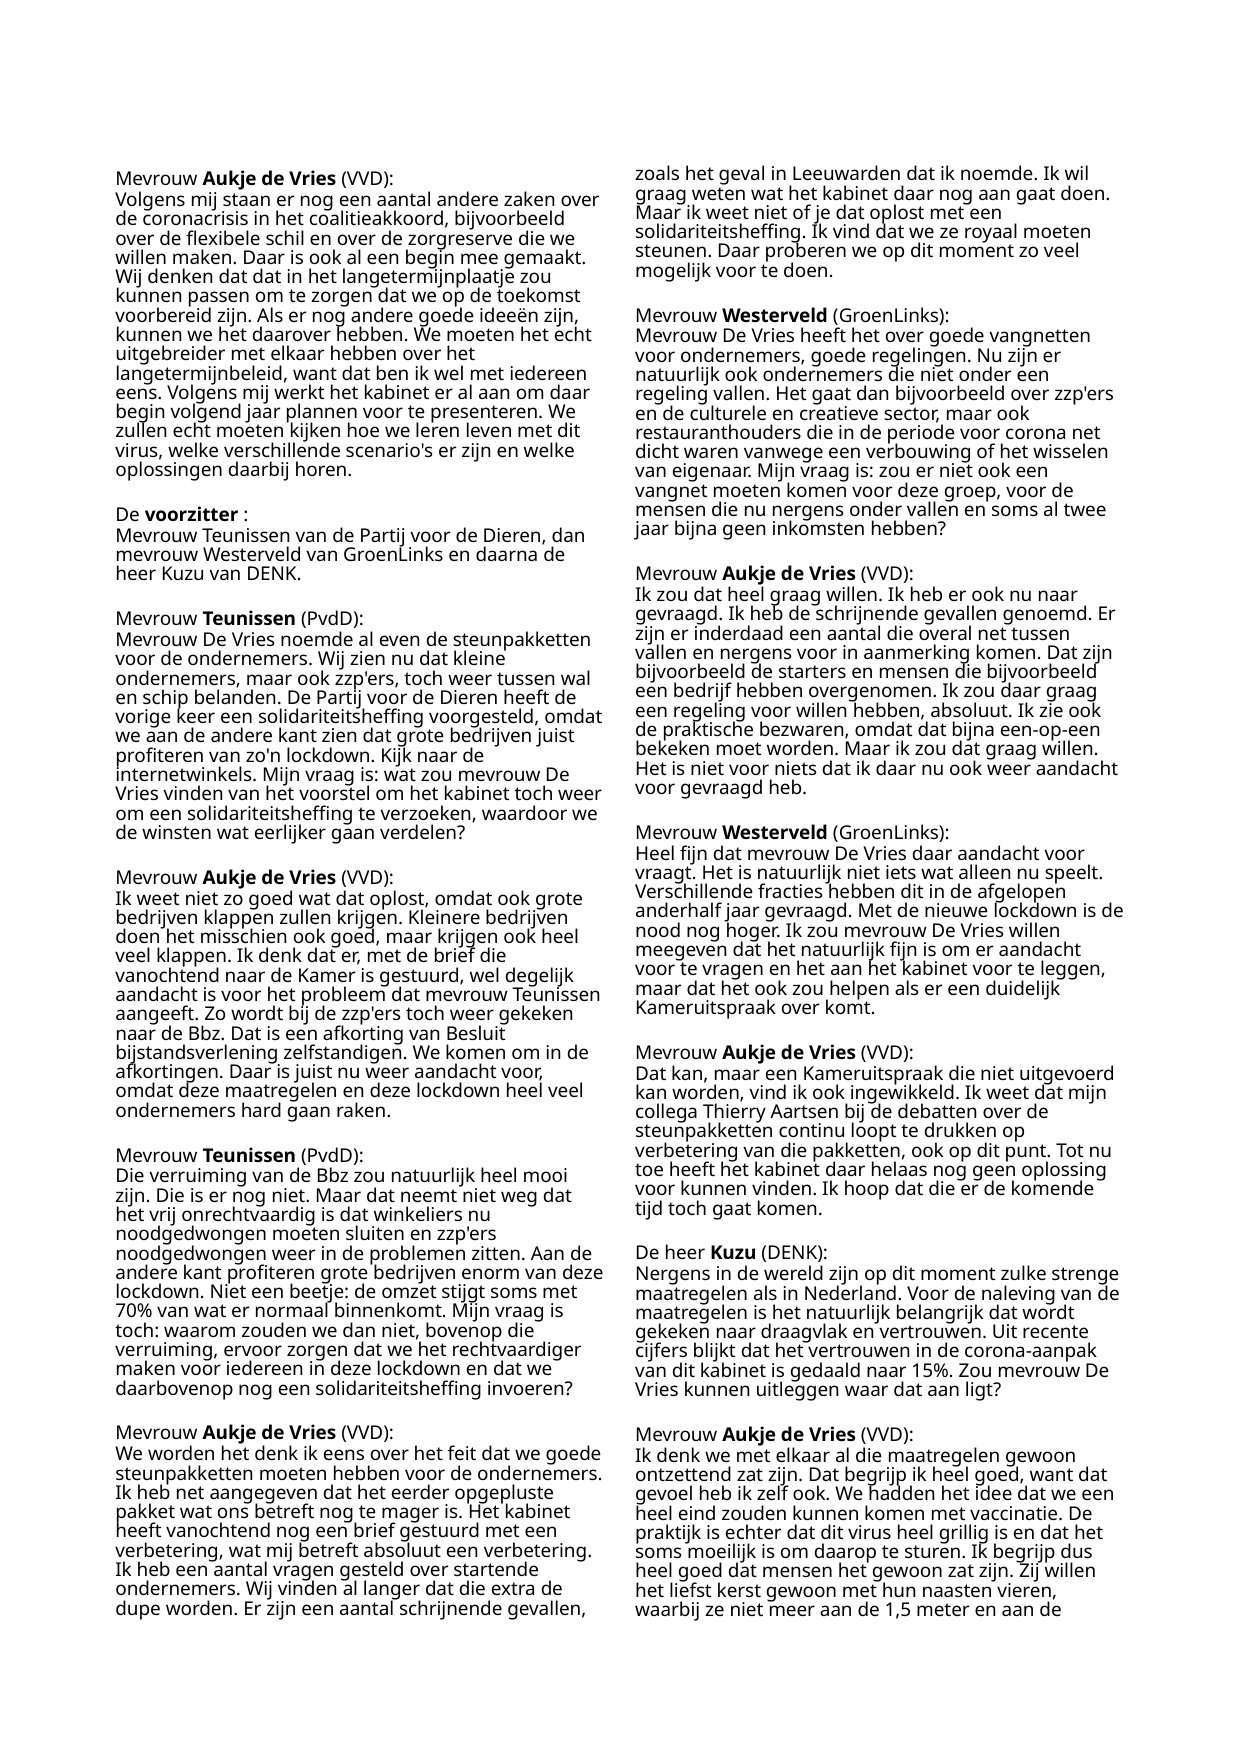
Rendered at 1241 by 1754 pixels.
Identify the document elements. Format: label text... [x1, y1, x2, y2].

text Mevrouw Teunissen (PvdD): [115, 605, 605, 631]
text Die verruiming van de Bbz zou natuurlijk heel mooi zijn. Die is er nog niet. Maar dat neemt niet weg dat het vrij onrechtvaardig is dat winkeliers nu noodgedwongen moeten sluiten en zzp'ers noodgedwongen weer in de problemen zitten. Aan de andere kant profiteren grote bedrijven enorm van deze lockdown. Niet een beetje: de omzet stijgt soms met 70% van wat er normaal binnenkomt. Mijn vraag is toch: waarom zouden we dan niet, bovenop die verruiming, ervoor zorgen dat we het rechtvaardiger maken voor iedereen in deze lockdown en dat we daarbovenop nog een solidariteitsheffing invoeren? [115, 1167, 605, 1399]
text Volgens mij staan er nog een aantal andere zaken over de coronacrisis in het coalitieakkoord, bijvoorbeeld over de flexibele schil en over de zorgreserve die we willen maken. Daar is ook al een begin mee gemaakt. Wij denken dat dat in het langetermijnplaatje zou kunnen passen om te zorgen dat we op de toekomst voorbereid zijn. Als er nog andere goede ideeën zijn, kunnen we het daarover hebben. We moeten het echt uitgebreider met elkaar hebben over het langetermijnbeleid, want dat ben ik wel met iedereen eens. Volgens mij werkt het kabinet er al aan om daar begin volgend jaar plannen voor te presenteren. We zullen echt moeten kijken hoe we leren leven met dit virus, welke verschillende scenario's er zijn en welke oplossingen daarbij horen. [115, 191, 605, 480]
text Mevrouw De Vries heeft het over goede vangnetten voor ondernemers, goede regelingen. Nu zijn er natuurlijk ook ondernemers die niet onder een regeling vallen. Het gaat dan bijvoorbeeld over zzp'ers en de culturele en creatieve sector, maar ook restauranthouders die in de periode voor corona net dicht waren vanwege een verbouwing of het wisselen van eigenaar. Mijn vraag is: zou er niet ook een vangnet moeten komen voor deze groep, voor de mensen die nu nergens onder vallen en soms al twee jaar bijna geen inkomsten hebben? [635, 327, 1125, 539]
text Ik weet niet zo goed wat dat oplost, omdat ook grote bedrijven klappen zullen krijgen. Kleinere bedrijven doen het misschien ook goed, maar krijgen ook heel veel klappen. Ik denk dat er, met de brief die vanochtend naar de Kamer is gestuurd, wel degelijk aandacht is voor het probleem dat mevrouw Teunissen aangeeft. Zo wordt bij de zzp'ers toch weer gekeken naar de Bbz. Dat is een afkorting van Besluit bijstandsverlening zelfstandigen. We komen om in de afkortingen. Daar is juist nu weer aandacht voor, omdat deze maatregelen en deze lockdown heel veel ondernemers hard gaan raken. [115, 890, 605, 1121]
text Mevrouw Aukje de Vries (VVD): [115, 165, 605, 191]
text Heel fijn dat mevrouw De Vries daar aandacht voor vraagt. Het is natuurlijk niet iets wat alleen nu speelt. Verschillende fracties hebben dit in de afgelopen anderhalf jaar gevraagd. Met de nieuwe lockdown is de nood nog hoger. Ik zou mevrouw De Vries willen meegeven dat het natuurlijk fijn is om er aandacht voor te vragen en het aan het kabinet voor te leggen, maar dat het ook zou helpen als er een duidelijk Kameruitspraak over komt. [635, 844, 1125, 1018]
text Ik zou dat heel graag willen. Ik heb er ook nu naar gevraagd. Ik heb de schrijnende gevallen genoemd. Er zijn er inderdaad een aantal die overal net tussen vallen en nergens voor in aanmerking komen. Dat zijn bijvoorbeeld de starters en mensen die bijvoorbeeld een bedrijf hebben overgenomen. Ik zou daar graag een regeling voor willen hebben, absoluut. Ik zie ook de praktische bezwaren, omdat dat bijna een-op-een bekeken moet worden. Maar ik zou dat graag willen. Het is niet voor niets dat ik daar nu ook weer aandacht voor gevraagd heb. [635, 586, 1125, 798]
text We worden het denk ik eens over het feit dat we goede steunpakketten moeten hebben voor de ondernemers. Ik heb net aangegeven dat het eerder opgepluste pakket wat ons betreft nog te mager is. Het kabinet heeft vanochtend nog een brief gestuurd met een verbetering, wat mij betreft absoluut een verbetering. Ik heb een aantal vragen gesteld over startende ondernemers. Wij vinden al langer dat die extra de dupe worden. Er zijn een aantal schrijnende gevallen, [115, 1445, 605, 1619]
text Mevrouw Westerveld (GroenLinks): [635, 819, 1125, 844]
text De heer Kuzu (DENK): [635, 1239, 1125, 1265]
text Mevrouw Aukje de Vries (VVD): [115, 1419, 605, 1445]
text Mevrouw Teunissen van de Partij voor de Dieren, dan mevrouw Westerveld van GroenLinks en daarna de heer Kuzu van DENK. [115, 527, 605, 584]
text Nergens in de wereld zijn op dit moment zulke strenge maatregelen als in Nederland. Voor de naleving van de maatregelen is het natuurlijk belangrijk dat wordt gekeken naar draagvlak en vertrouwen. Uit recente cijfers blijkt dat het vertrouwen in de corona-aanpak van dit kabinet is gedaald naar 15%. Zou mevrouw De Vries kunnen uitleggen waar dat aan ligt? [635, 1265, 1125, 1400]
text Mevrouw Aukje de Vries (VVD): [635, 1421, 1125, 1447]
text Mevrouw Aukje de Vries (VVD): [115, 864, 605, 890]
text Ik denk we met elkaar al die maatregelen gewoon ontzettend zat zijn. Dat begrijp ik heel goed, want dat gevoel heb ik zelf ook. We hadden het idee dat we een heel eind zouden kunnen komen met vaccinatie. De praktijk is echter dat dit virus heel grillig is en dat het soms moeilijk is om daarop te sturen. Ik begrijp dus heel goed dat mensen het gewoon zat zijn. Zij willen het liefst kerst gewoon met hun naasten vieren, waarbij ze niet meer aan de 1,5 meter en aan de [635, 1447, 1125, 1620]
text Mevrouw Teunissen (PvdD): [115, 1142, 605, 1167]
text Mevrouw Aukje de Vries (VVD): [635, 1039, 1125, 1064]
text Mevrouw Aukje de Vries (VVD): [635, 560, 1125, 586]
text Dat kan, maar een Kameruitspraak die niet uitgevoerd kan worden, vind ik ook ingewikkeld. Ik weet dat mijn collega Thierry Aartsen bij de debatten over de steunpakketten continu loopt te drukken op verbetering van die pakketten, ook op dit punt. Tot nu toe heeft het kabinet daar helaas nog geen oplossing voor kunnen vinden. Ik hoop dat die er de komende tijd toch gaat komen. [635, 1064, 1125, 1219]
text Mevrouw Westerveld (GroenLinks): [635, 302, 1125, 327]
text zoals het geval in Leeuwarden dat ik noemde. Ik wil graag weten wat het kabinet daar nog aan gaat doen. Maar ik weet niet of je dat oplost met een solidariteitsheffing. Ik vind dat we ze royaal moeten steunen. Daar proberen we op dit moment zo veel mogelijk voor te doen. [635, 165, 1125, 281]
text Mevrouw De Vries noemde al even de steunpakketten voor de ondernemers. Wij zien nu dat kleine ondernemers, maar ook zzp'ers, toch weer tussen wal en schip belanden. De Partij voor de Dieren heeft de vorige keer een solidariteitsheffing voorgesteld, omdat we aan de andere kant zien dat grote bedrijven juist profiteren van zo'n lockdown. Kijk naar de internetwinkels. Mijn vraag is: wat zou mevrouw De Vries vinden van het voorstel om het kabinet toch weer om een solidariteitsheffing te verzoeken, waardoor we de winsten wat eerlijker gaan verdelen? [115, 631, 605, 843]
text De voorzitter : [115, 501, 605, 527]
